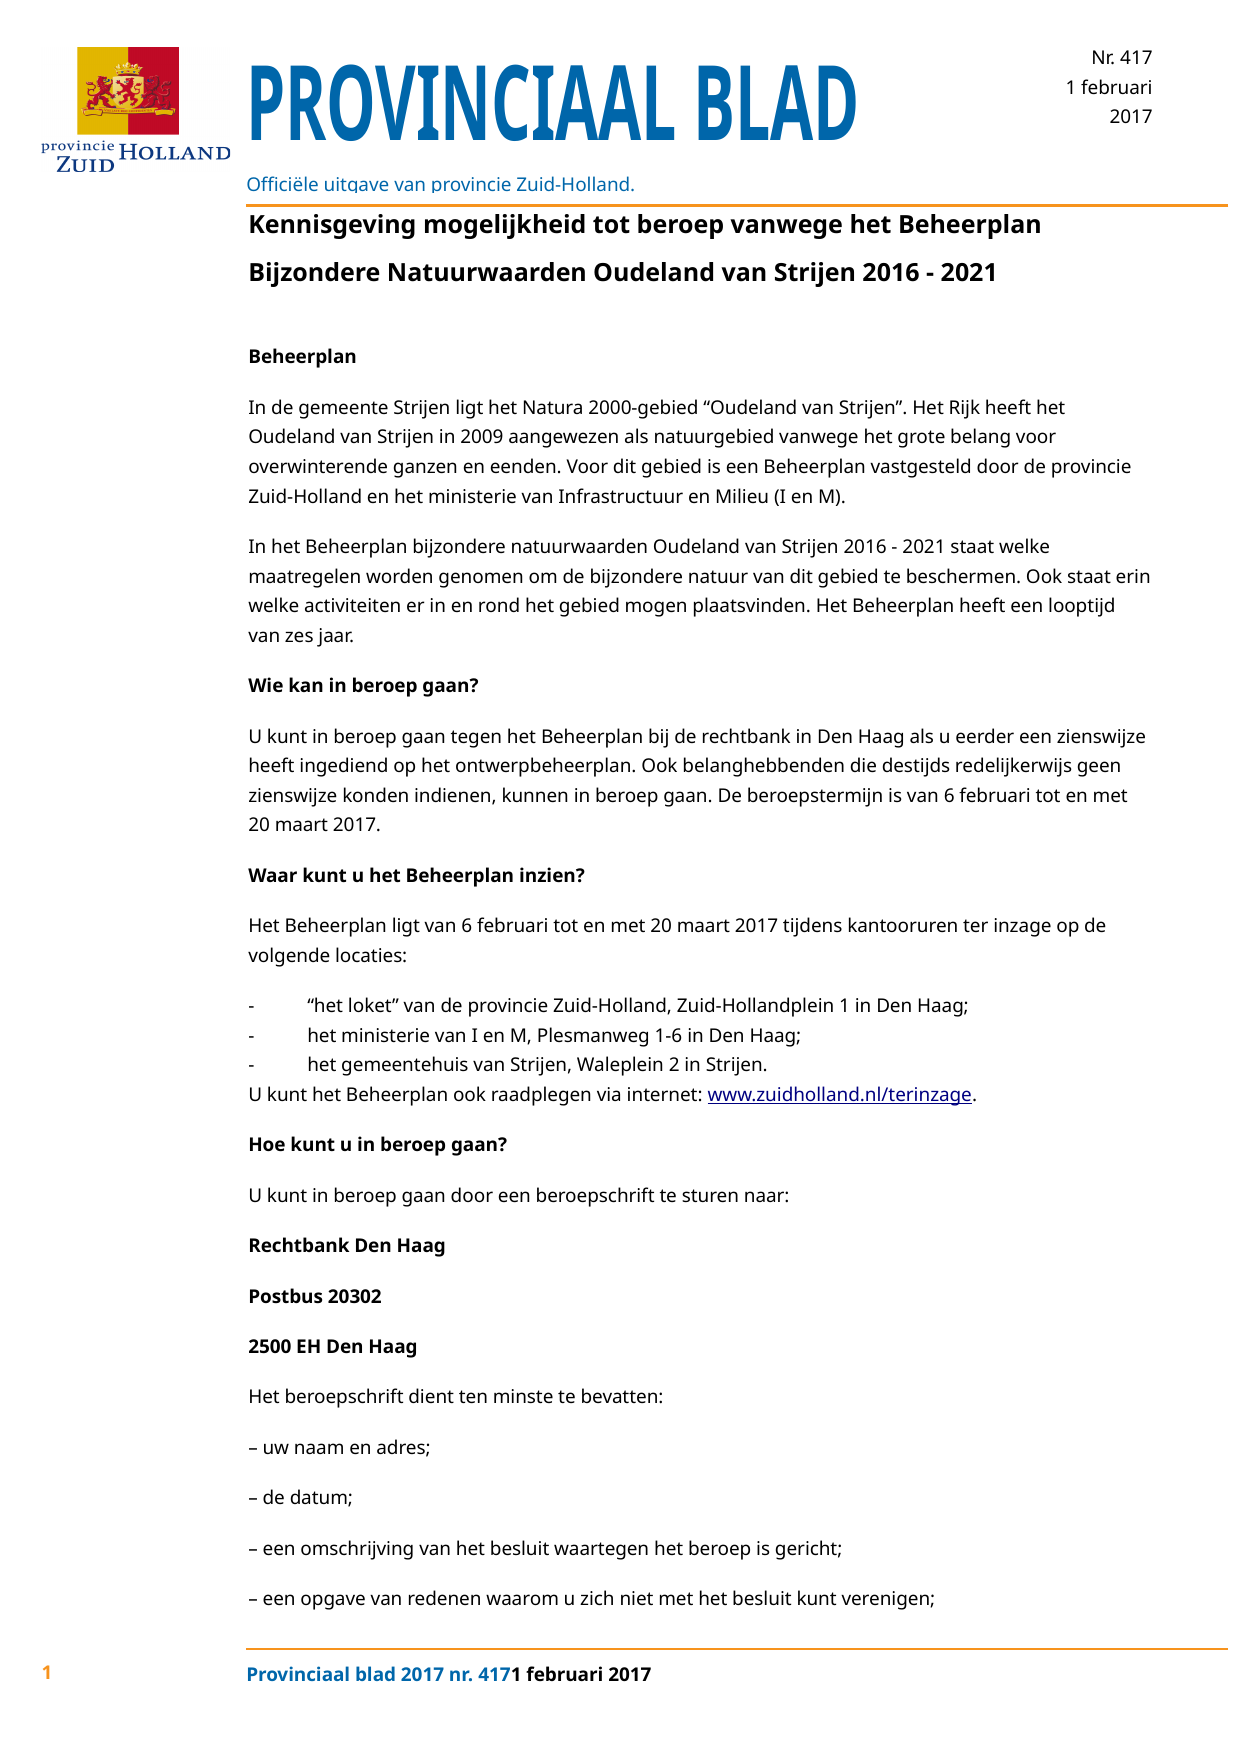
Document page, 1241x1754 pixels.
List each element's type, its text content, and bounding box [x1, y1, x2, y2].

text In het Beheerplan bijzondere natuurwaarden Oudeland van Strijen 2016 - 2021 staat welke maatregelen worden genomen om de bijzondere natuur van dit gebied te beschermen. Ook staat erin welke activiteiten er in en rond het gebied mogen plaatsvinden. Het Beheerplan heeft een looptijd van zes jaar. [248, 533, 1152, 648]
text Kennisgeving mogelijkheid tot beroep vanwege het Beheerplan Bijzondere Natuurwaarden Oudeland van Strijen 2016 - 2021 [248, 207, 1152, 288]
text 2500 EH Den Haag [248, 1333, 1152, 1359]
text Postbus 20302 [248, 1283, 1152, 1308]
text Waar kunt u het Beheerplan inzien? [248, 862, 1152, 888]
text – een omschrijving van het besluit waartegen het beroep is gericht; [248, 1535, 1152, 1561]
picture [41, 47, 231, 172]
text – uw naam en adres; [248, 1434, 1152, 1460]
text Wie kan in beroep gaan? [248, 672, 1152, 698]
text Hoe kunt u in beroep gaan? [248, 1132, 1152, 1157]
text U kunt het Beheerplan ook raadplegen via internet: www.zuidholland.nl/terinzage. [248, 1081, 1152, 1107]
text In de gemeente Strijen ligt het Natura 2000-gebied “Oudeland van Strijen”. Het Rijk heeft het Oudeland van Strijen in 2009 aangewezen als natuurgebied vanwege het grote belang voor overwinterende ganzen en eenden. Voor dit gebied is een Beheerplan vastgesteld door de provincie Zuid-Holland en het ministerie van Infrastructuur en Milieu (I en M). [248, 394, 1152, 508]
list “het loket” van de provincie Zuid-Holland, Zuid-Hollandplein 1 in Den Haag; [248, 992, 1152, 1018]
list het gemeentehuis van Strijen, Waleplein 2 in Strijen. [248, 1052, 1152, 1077]
list het ministerie van I en M, Plesmanweg 1-6 in Den Haag; [248, 1022, 1152, 1048]
text U kunt in beroep gaan tegen het Beheerplan bij de rechtbank in Den Haag als u eerder een zienswijze heeft ingediend op het ontwerpbeheerplan. Ook belanghebbenden die destijds redelijkerwijs geen zienswijze konden indienen, kunnen in beroep gaan. De beroepstermijn is van 6 februari tot en met 20 maart 2017. [248, 723, 1152, 837]
text U kunt in beroep gaan door een beroepschrift te sturen naar: [248, 1182, 1152, 1208]
text Beheerplan [248, 344, 1152, 369]
text Rechtbank Den Haag [248, 1232, 1152, 1258]
text – een opgave van redenen waarom u zich niet met het besluit kunt verenigen; [248, 1585, 1152, 1611]
text Het beroepschrift dient ten minste te bevatten: [248, 1384, 1152, 1409]
text Het Beheerplan ligt van 6 februari tot en met 20 maart 2017 tijdens kantooruren ter inzage op de volgende locaties: [248, 912, 1152, 968]
text – de datum; [248, 1484, 1152, 1510]
